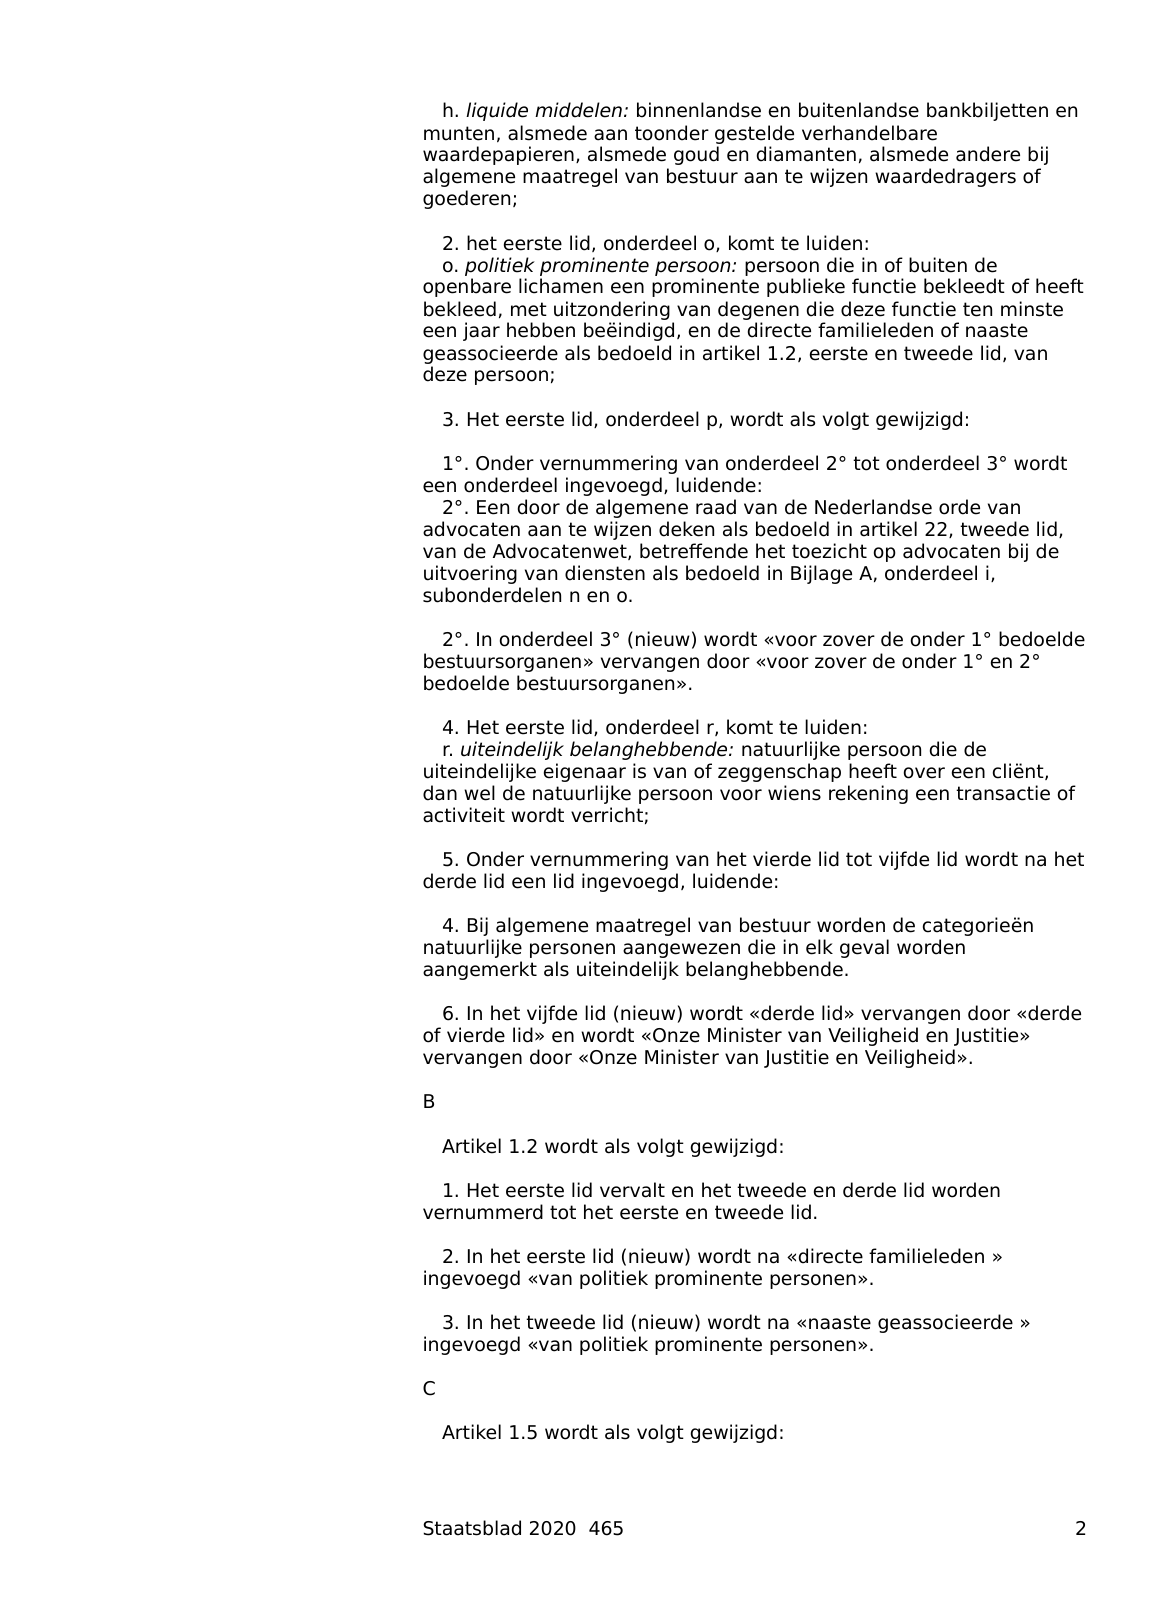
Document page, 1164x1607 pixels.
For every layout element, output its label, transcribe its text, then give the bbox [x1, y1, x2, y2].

text 2. het eerste lid, onderdeel o, komt te luiden: [422, 232, 1087, 254]
text Artikel 1.2 wordt als volgt gewijzigd: [422, 1136, 1087, 1157]
text 3. Het eerste lid, onderdeel p, wordt als volgt gewijzigd: [422, 408, 1087, 431]
text C [422, 1378, 1087, 1400]
text r. uiteindelijk belanghebbende: natuurlijke persoon die de uiteindelijke eigenaar is van of zeggenschap heeft over een cliënt, dan wel de natuurlijke persoon voor wiens rekening een transactie of activiteit wordt verricht; [422, 739, 1087, 827]
text 2°. Een door de algemene raad van de Nederlandse orde van advocaten aan te wijzen deken als bedoeld in artikel 22, tweede lid, van de Advocatenwet, betreffende het toezicht op advocaten bij de uitvoering van diensten als bedoeld in Bijlage A, onderdeel i, subonderdelen n en o. [422, 497, 1087, 607]
text 1. Het eerste lid vervalt en het tweede en derde lid worden vernummerd tot het eerste en tweede lid. [422, 1180, 1087, 1224]
text 4. Bij algemene maatregel van bestuur worden de categorieën natuurlijke personen aangewezen die in elk geval worden aangemerkt als uiteindelijk belanghebbende. [422, 915, 1087, 981]
text 4. Het eerste lid, onderdeel r, komt te luiden: [422, 717, 1087, 739]
text 2°. In onderdeel 3° (nieuw) wordt «voor zover de onder 1° bedoelde bestuursorganen» vervangen door «voor zover de onder 1° en 2° bedoelde bestuursorganen». [422, 629, 1087, 695]
text 6. In het vijfde lid (nieuw) wordt «derde lid» vervangen door «derde of vierde lid» en wordt «Onze Minister van Veiligheid en Justitie» vervangen door «Onze Minister van Justitie en Veiligheid». [422, 1003, 1087, 1069]
text o. politiek prominente persoon: persoon die in of buiten de openbare lichamen een prominente publieke functie bekleedt of heeft bekleed, met uitzondering van degenen die deze functie ten minste een jaar hebben beëindigd, en de directe familieleden of naaste geassocieerde als bedoeld in artikel 1.2, eerste en tweede lid, van deze persoon; [422, 254, 1087, 386]
text B [422, 1091, 1087, 1113]
text h. liquide middelen: binnenlandse en buitenlandse bankbiljetten en munten, alsmede aan toonder gestelde verhandelbare waardepapieren, alsmede goud en diamanten, alsmede andere bij algemene maatregel van bestuur aan te wijzen waardedragers of goederen; [422, 100, 1087, 210]
text 5. Onder vernummering van het vierde lid tot vijfde lid wordt na het derde lid een lid ingevoegd, luidende: [422, 849, 1087, 893]
text 2. In het eerste lid (nieuw) wordt na «directe familieleden » ingevoegd «van politiek prominente personen». [422, 1246, 1087, 1290]
text 1°. Onder vernummering van onderdeel 2° tot onderdeel 3° wordt een onderdeel ingevoegd, luidende: [422, 453, 1087, 497]
text Artikel 1.5 wordt als volgt gewijzigd: [422, 1422, 1087, 1444]
text 3. In het tweede lid (nieuw) wordt na «naaste geassocieerde » ingevoegd «van politiek prominente personen». [422, 1312, 1087, 1356]
